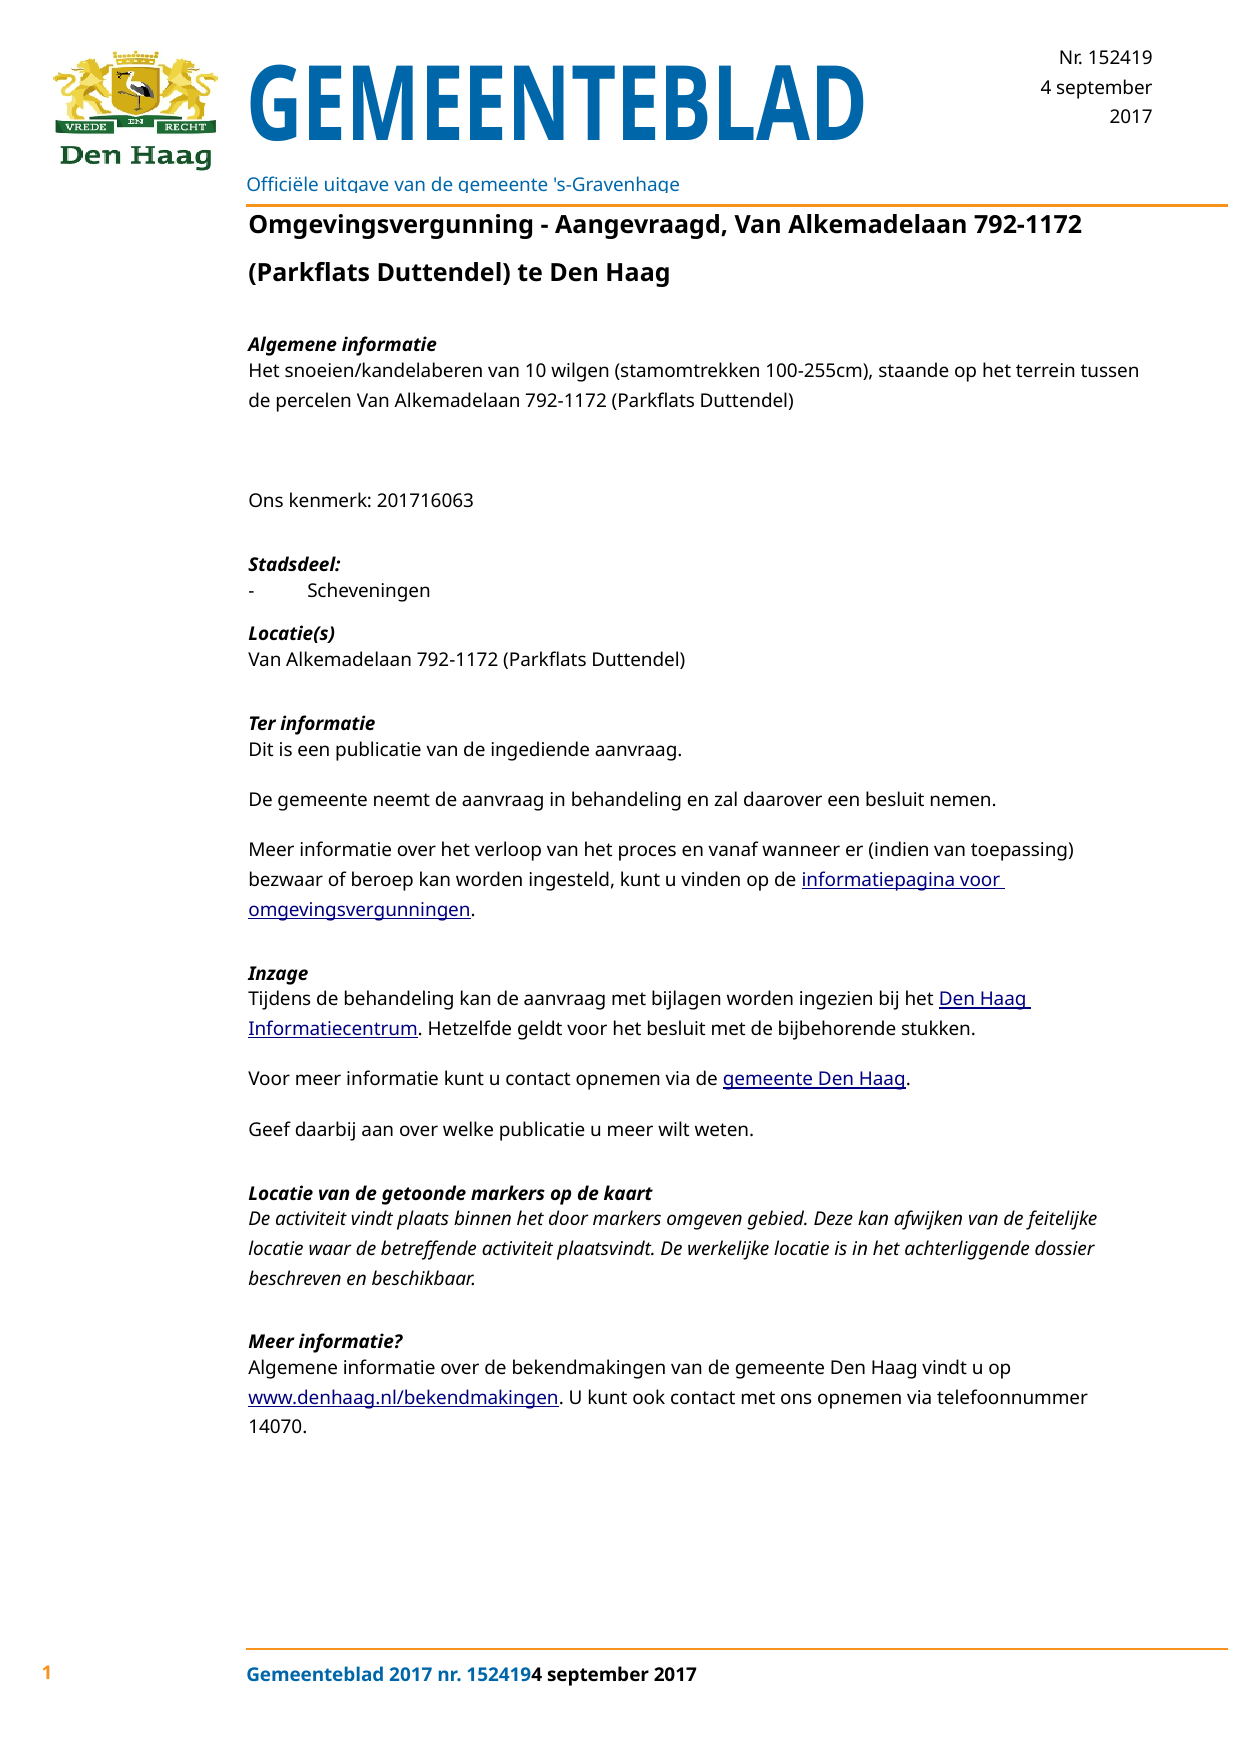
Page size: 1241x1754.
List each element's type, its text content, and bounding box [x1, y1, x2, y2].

text Inzage [248, 960, 1152, 986]
text Meer informatie? [248, 1329, 1152, 1354]
list Scheveningen [248, 577, 1152, 603]
text Ons kenmerk: 201716063 [248, 488, 1152, 513]
text Ter informatie [248, 710, 1152, 736]
text Geef daarbij aan over welke publicatie u meer wilt weten. [248, 1116, 1152, 1142]
text Omgevingsvergunning - Aangevraagd, Van Alkemadelaan 792-1172 (Parkflats Duttendel) te Den Haag [248, 207, 1152, 288]
text Dit is een publicatie van de ingediende aanvraag. [248, 736, 1152, 762]
text Locatie van de getoonde markers op de kaart [248, 1180, 1152, 1206]
text Voor meer informatie kunt u contact opnemen via de gemeente Den Haag. [248, 1066, 1152, 1091]
text De activiteit vindt plaats binnen het door markers omgeven gebied. Deze kan afwijken van de feitelijke locatie waar de betreffende activiteit plaatsvindt. De werkelijke locatie is in het achterliggende dossier beschreven en beschikbaar. [248, 1206, 1152, 1291]
text Algemene informatie over de bekendmakingen van de gemeente Den Haag vindt u op www.denhaag.nl/bekendmakingen. U kunt ook contact met ons opnemen via telefoonnummer 14070. [248, 1354, 1152, 1439]
text Tijdens de behandeling kan de aanvraag met bijlagen worden ingezien bij het Den Haag Informatiecentrum. Hetzelfde geldt voor het besluit met de bijbehorende stukken. [248, 986, 1152, 1041]
text Het snoeien/kandelaberen van 10 wilgen (stamomtrekken 100-255cm), staande op het terrein tussen de percelen Van Alkemadelaan 792-1172 (Parkflats Duttendel) [248, 357, 1152, 412]
text Van Alkemadelaan 792-1172 (Parkflats Duttendel) [248, 646, 1152, 672]
text Stadsdeel: [248, 552, 1152, 577]
text Algemene informatie [248, 331, 1152, 357]
text Locatie(s) [248, 620, 1152, 646]
text De gemeente neemt de aanvraag in behandeling en zal daarover een besluit nemen. [248, 786, 1152, 812]
picture [41, 47, 231, 172]
text Meer informatie over het verloop van het proces en vanaf wanneer er (indien van toepassing) bezwaar of beroep kan worden ingesteld, kunt u vinden op de informatiepagina voor omgevingsvergunningen. [248, 837, 1152, 922]
